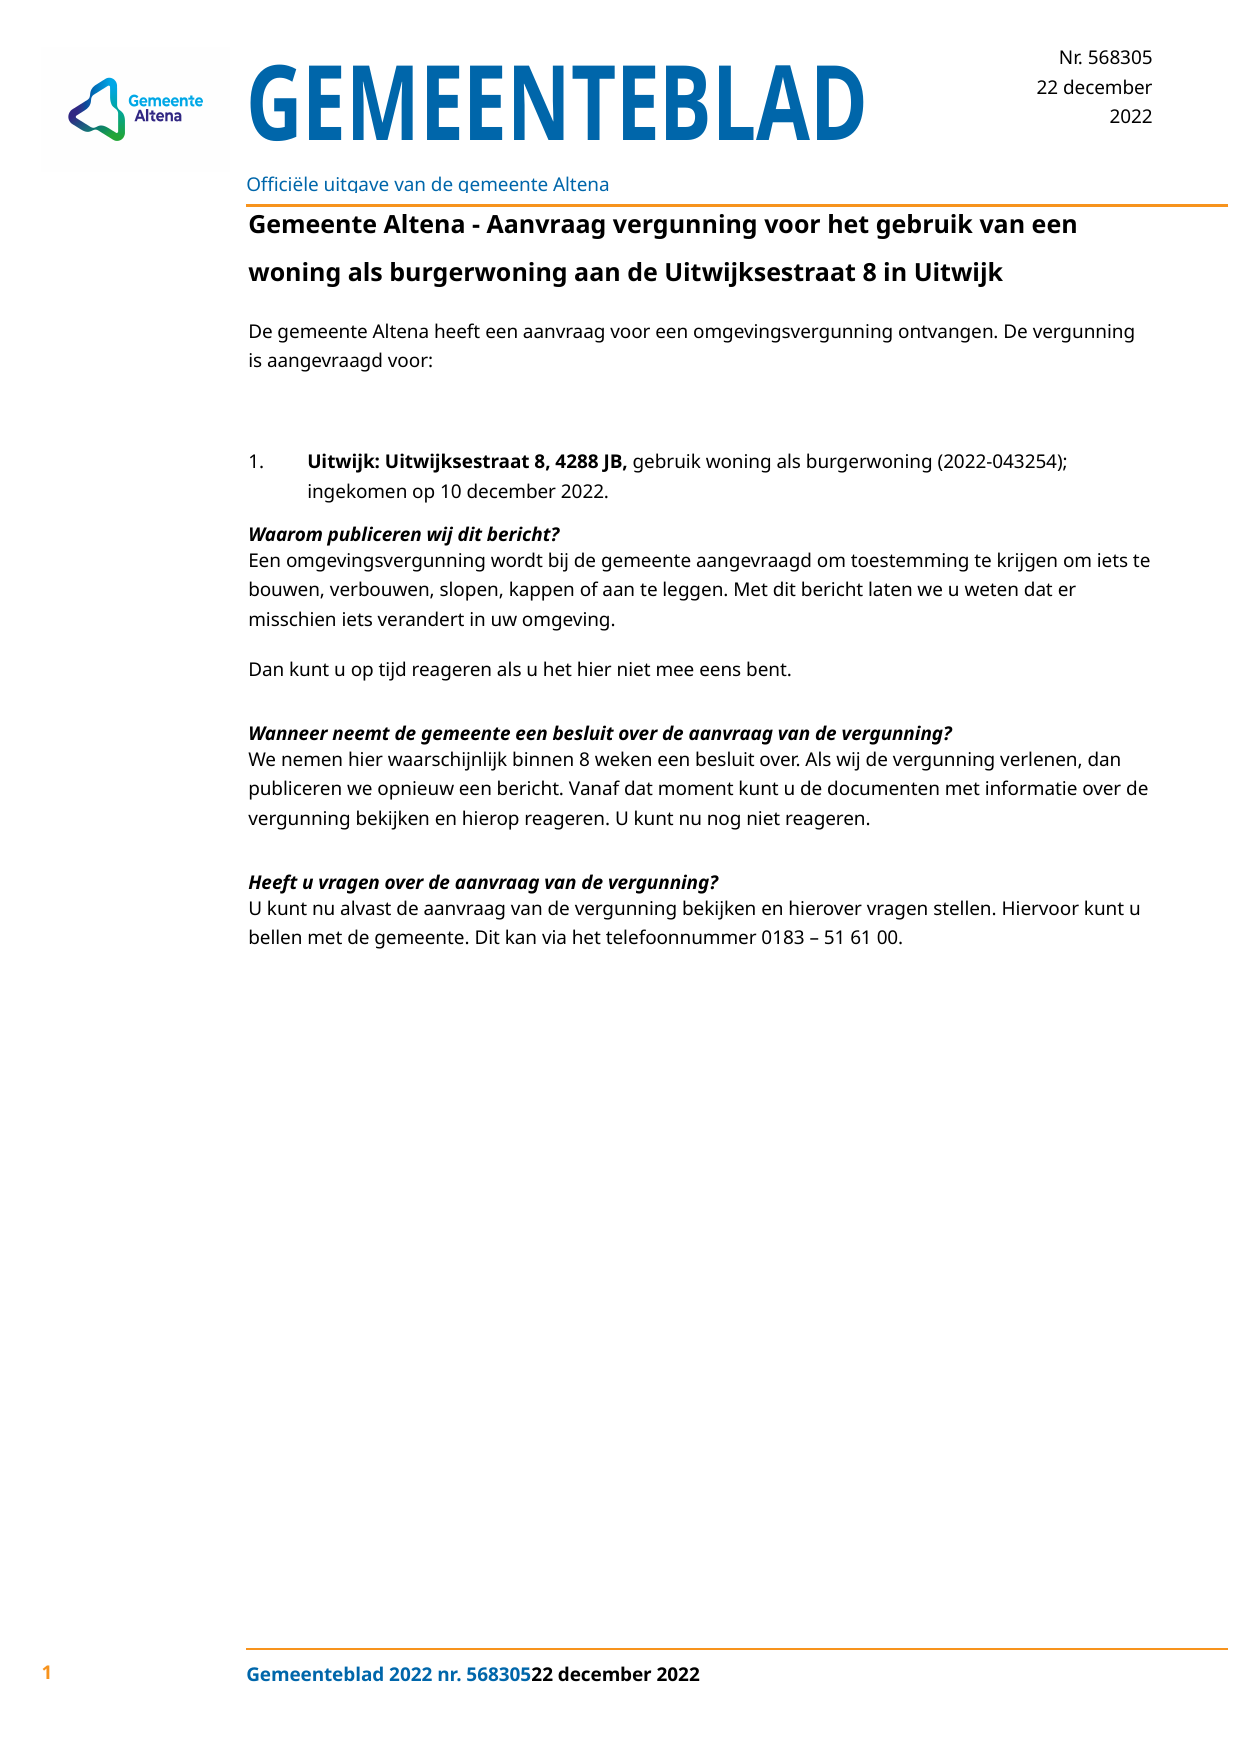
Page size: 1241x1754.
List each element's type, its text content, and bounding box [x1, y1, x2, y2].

text U kunt nu alvast de aanvraag van de vergunning bekijken en hierover vragen stellen. Hiervoor kunt u bellen met de gemeente. Dit kan via het telefoonnummer 0183 – 51 61 00. [248, 895, 1152, 950]
list Uitwijk: Uitwijksestraat 8, 4288 JB, gebruik woning als burgerwoning (2022-043254); ingekomen op 10 december 2022. [248, 448, 1152, 504]
text Heeft u vragen over de aanvraag van de vergunning? [248, 869, 1152, 895]
text De gemeente Altena heeft een aanvraag voor een omgevingsvergunning ontvangen. De vergunning is aangevraagd voor: [248, 318, 1152, 373]
text Waarom publiceren wij dit bericht? [248, 521, 1152, 547]
text Dan kunt u op tijd reageren als u het hier niet mee eens bent. [248, 656, 1152, 682]
text Een omgevingsvergunning wordt bij de gemeente aangevraagd om toestemming te krijgen om iets te bouwen, verbouwen, slopen, kappen of aan te leggen. Met dit bericht laten we u weten dat er misschien iets verandert in uw omgeving. [248, 547, 1152, 632]
text We nemen hier waarschijnlijk binnen 8 weken een besluit over. Als wij de vergunning verlenen, dan publiceren we opnieuw een bericht. Vanaf dat moment kunt u de documenten met informatie over de vergunning bekijken en hierop reageren. U kunt nu nog niet reageren. [248, 746, 1152, 831]
text Gemeente Altena - Aanvraag vergunning voor het gebruik van een woning als burgerwoning aan de Uitwijksestraat 8 in Uitwijk [248, 207, 1152, 288]
picture [41, 47, 231, 172]
text Wanneer neemt de gemeente een besluit over de aanvraag van de vergunning? [248, 720, 1152, 746]
